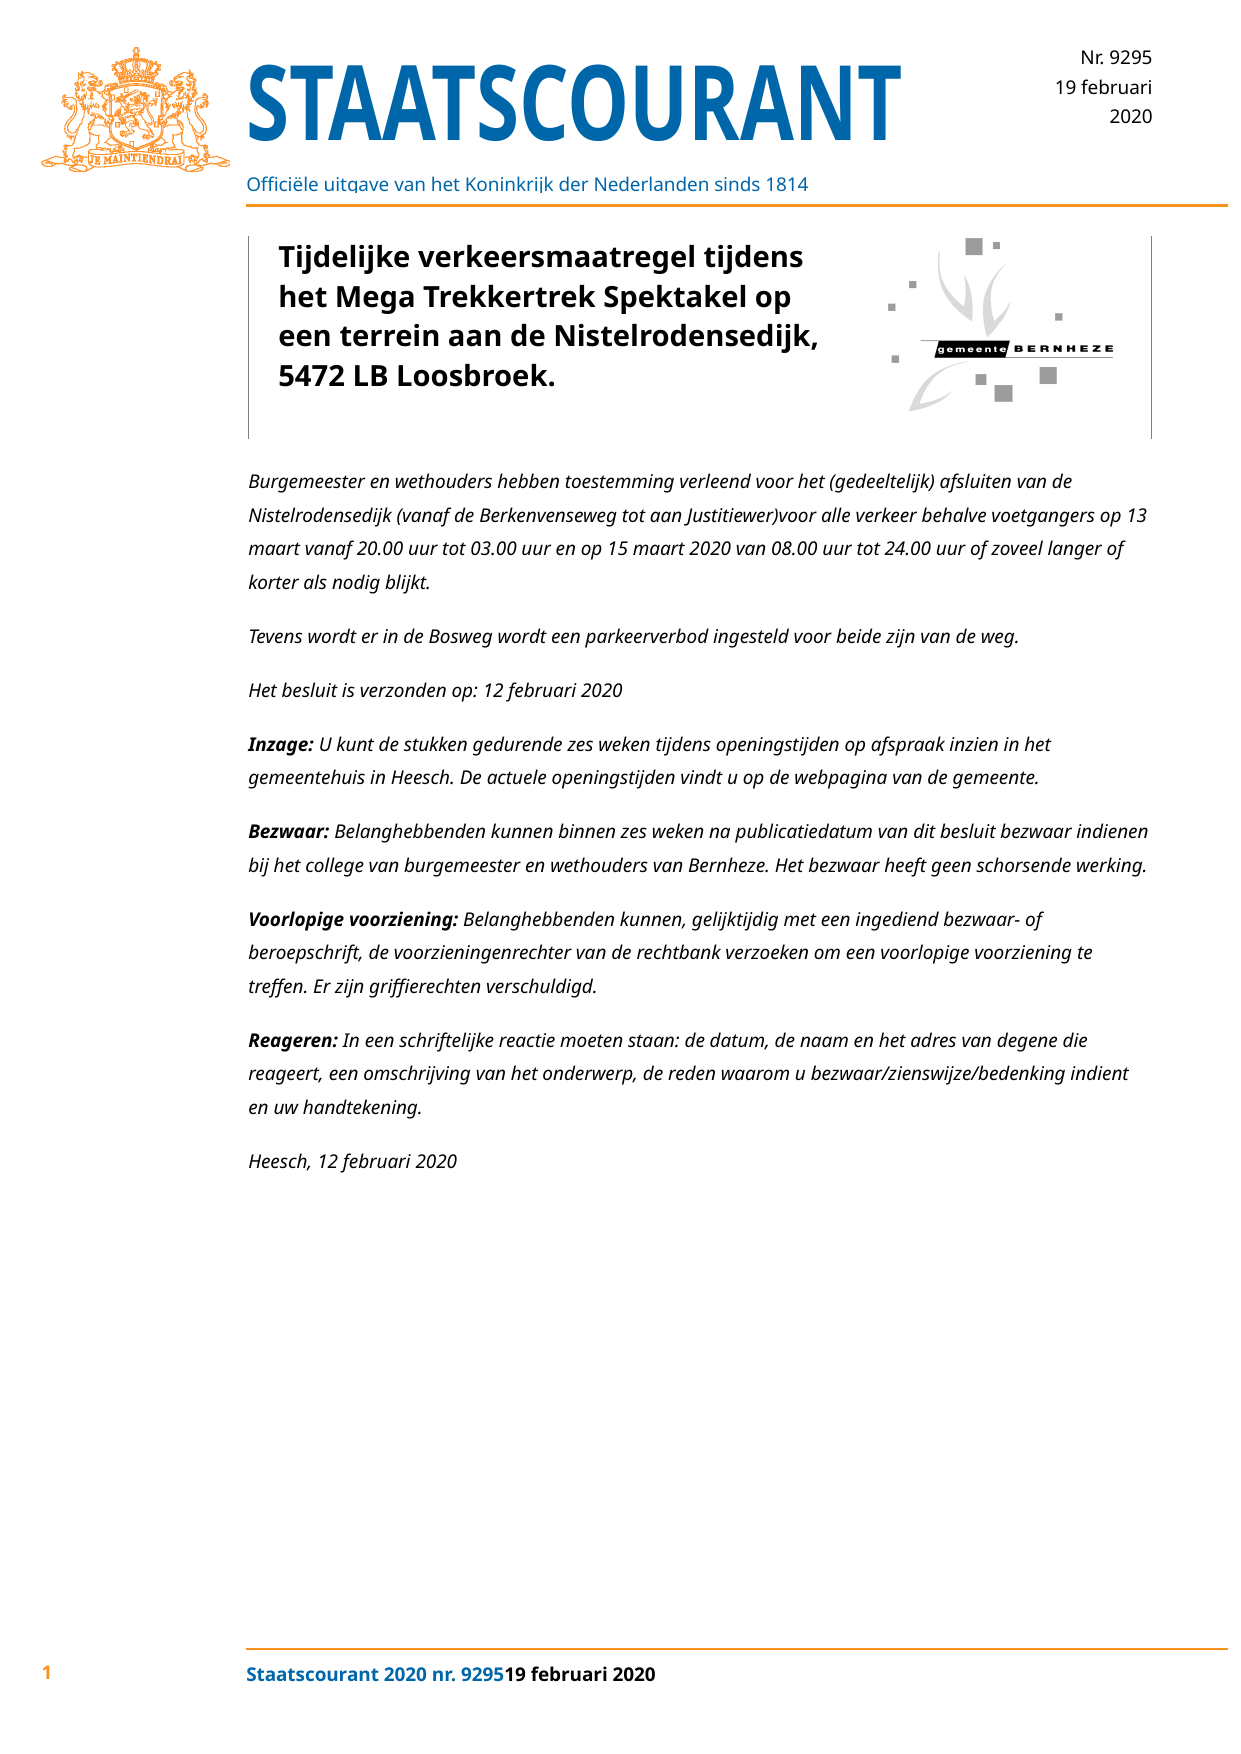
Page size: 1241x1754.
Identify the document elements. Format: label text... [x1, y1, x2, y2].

table_header [1115, 236, 1151, 413]
text Burgemeester en wethouders hebben toestemming verleend voor het (gedeeltelijk) afsluiten van de Nistelrodensedijk (vanaf de Berkenvenseweg tot aan Justitiewer)voor alle verkeer behalve voetgangers op 13 maart vanaf 20.00 uur tot 03.00 uur en op 15 maart 2020 van 08.00 uur tot 24.00 uur of zoveel langer of korter als nodig blijkt. [248, 469, 1152, 595]
text Heesch, 12 februari 2020 [248, 1148, 1152, 1174]
table_header Tijdelijke verkeersmaatregel tijdens het Mega Trekkertrek Spektakel op een terrein aan de Nistelrodensedijk, 5472 LB Loosbroek. [249, 236, 850, 439]
text Inzage: U kunt de stukken gedurende zes weken tijdens openingstijden op afspraak inzien in het gemeentehuis in Heesch. De actuele openingstijden vindt u op de webpagina van de gemeente. [248, 731, 1152, 790]
table_header [850, 414, 1151, 439]
text Reageren: In een schriftelijke reactie moeten staan: de datum, de naam en het adres van degene die reageert, een omschrijving van het onderwerp, de reden waarom u bezwaar/zienswijze/bedenking indient en uw handtekening. [248, 1027, 1152, 1120]
text Bezwaar: Belanghebbenden kunnen binnen zes weken na publicatiedatum van dit besluit bezwaar indienen bij het college van burgemeester en wethouders van Bernheze. Het bezwaar heeft geen schorsende werking. [248, 819, 1152, 878]
text Voorlopige voorziening: Belanghebbenden kunnen, gelijktijdig met een ingediend bezwaar- of beroepschrift, de voorzieningenrechter van de rechtbank verzoeken om een voorlopige voorziening te treffen. Er zijn griffierechten verschuldigd. [248, 906, 1152, 999]
picture [41, 47, 231, 172]
text Tevens wordt er in de Bosweg wordt een parkeerverbod ingesteld voor beide zijn van de weg. [248, 623, 1152, 649]
text Het besluit is verzonden op: 12 februari 2020 [248, 677, 1152, 703]
table_header [850, 236, 886, 413]
picture [886, 236, 1115, 414]
